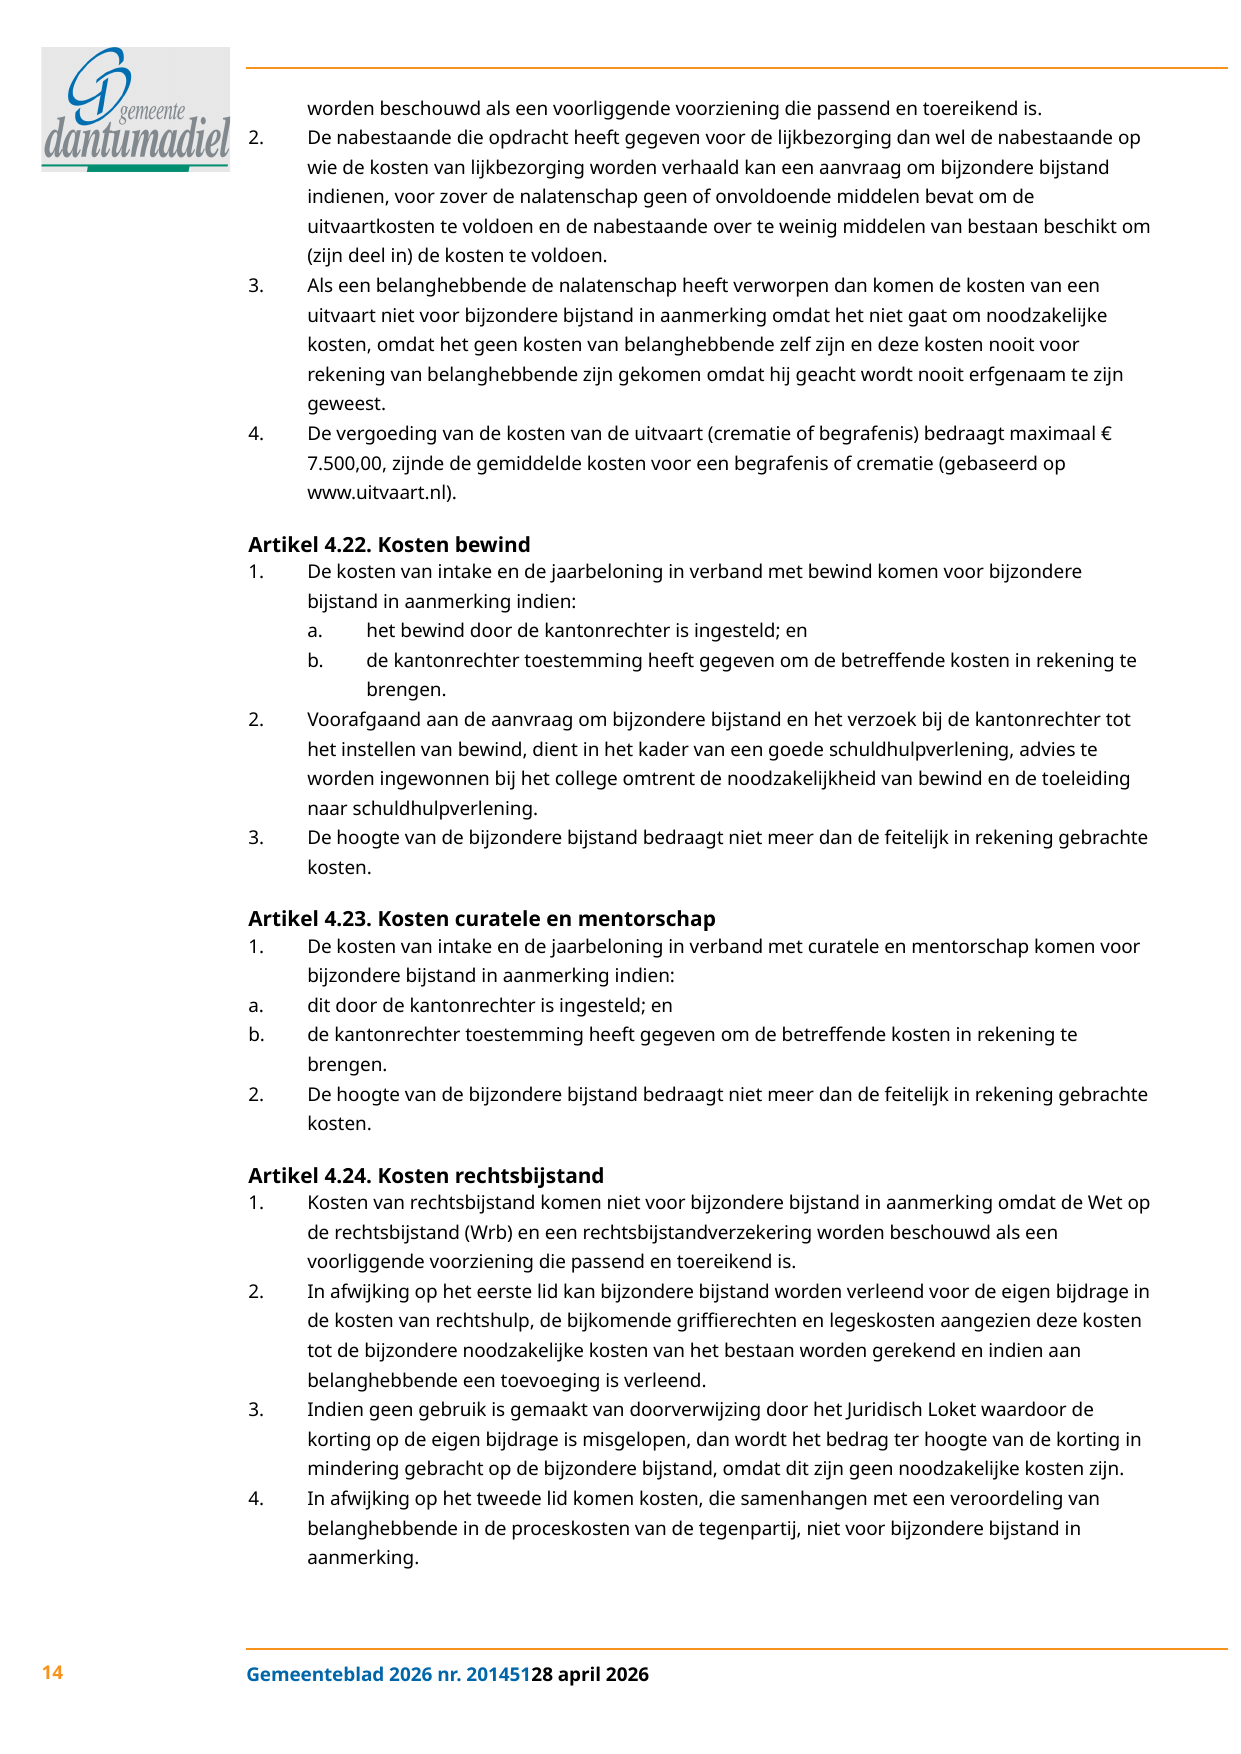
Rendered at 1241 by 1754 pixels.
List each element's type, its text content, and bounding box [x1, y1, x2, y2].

list Als een belanghebbende de nalatenschap heeft verworpen dan komen de kosten van een uitvaart niet voor bijzondere bijstand in aanmerking omdat het niet gaat om noodzakelijke kosten, omdat het geen kosten van belanghebbende zelf zijn en deze kosten nooit voor rekening van belanghebbende zijn gekomen omdat hij geacht wordt nooit erfgenaam te zijn geweest. [248, 272, 1152, 416]
list De kosten van intake en de jaarbeloning in verband met bewind komen voor bijzondere bijstand in aanmerking indien: [248, 558, 1152, 613]
list De vergoeding van de kosten van de uitvaart (crematie of begrafenis) bedraagt maximaal € 7.500,00, zijnde de gemiddelde kosten voor een begrafenis of crematie (gebaseerd op www.uitvaart.nl). [248, 420, 1152, 505]
list In afwijking op het eerste lid kan bijzondere bijstand worden verleend voor de eigen bijdrage in de kosten van rechtshulp, de bijkomende griffierechten en legeskosten aangezien deze kosten tot de bijzondere noodzakelijke kosten van het bestaan worden gerekend en indien aan belanghebbende een toevoeging is verleend. [248, 1278, 1152, 1392]
list Indien geen gebruik is gemaakt van doorverwijzing door het Juridisch Loket waardoor de korting op de eigen bijdrage is misgelopen, dan wordt het bedrag ter hoogte van de korting in mindering gebracht op de bijzondere bijstand, omdat dit zijn geen noodzakelijke kosten zijn. [248, 1396, 1152, 1481]
text Artikel 4.23. Kosten curatele en mentorschap [248, 904, 1152, 933]
list Voorafgaand aan de aanvraag om bijzondere bijstand en het verzoek bij de kantonrechter tot het instellen van bewind, dient in het kader van een goede schuldhulpverlening, advies te worden ingewonnen bij het college omtrent de noodzakelijkheid van bewind en de toeleiding naar schuldhulpverlening. [248, 706, 1152, 821]
list De kosten van intake en de jaarbeloning in verband met curatele en mentorschap komen voor bijzondere bijstand in aanmerking indien: [248, 933, 1152, 988]
list De hoogte van de bijzondere bijstand bedraagt niet meer dan de feitelijk in rekening gebrachte kosten. [248, 1081, 1152, 1136]
list worden beschouwd als een voorliggende voorziening die passend en toereikend is. [248, 95, 1152, 121]
text Artikel 4.22. Kosten bewind [248, 530, 1152, 558]
text Artikel 4.24. Kosten rechtsbijstand [248, 1161, 1152, 1189]
list Kosten van rechtsbijstand komen niet voor bijzondere bijstand in aanmerking omdat de Wet op de rechtsbijstand (Wrb) en een rechtsbijstandverzekering worden beschouwd als een voorliggende voorziening die passend en toereikend is. [248, 1189, 1152, 1274]
list De hoogte van de bijzondere bijstand bedraagt niet meer dan de feitelijk in rekening gebrachte kosten. [248, 824, 1152, 880]
list de kantonrechter toestemming heeft gegeven om de betreffende kosten in rekening te brengen. [307, 647, 1152, 702]
list het bewind door de kantonrechter is ingesteld; en [307, 617, 1152, 643]
picture [41, 47, 231, 172]
list De nabestaande die opdracht heeft gegeven voor de lijkbezorging dan wel de nabestaande op wie de kosten van lijkbezorging worden verhaald kan een aanvraag om bijzondere bijstand indienen, voor zover de nalatenschap geen of onvoldoende middelen bevat om de uitvaartkosten te voldoen en de nabestaande over te weinig middelen van bestaan beschikt om (zijn deel in) de kosten te voldoen. [248, 124, 1152, 268]
list de kantonrechter toestemming heeft gegeven om de betreffende kosten in rekening te brengen. [248, 1022, 1152, 1077]
list dit door de kantonrechter is ingesteld; en [248, 992, 1152, 1018]
list In afwijking op het tweede lid komen kosten, die samenhangen met een veroordeling van belanghebbende in de proceskosten van de tegenpartij, niet voor bijzondere bijstand in aanmerking. [248, 1485, 1152, 1570]
